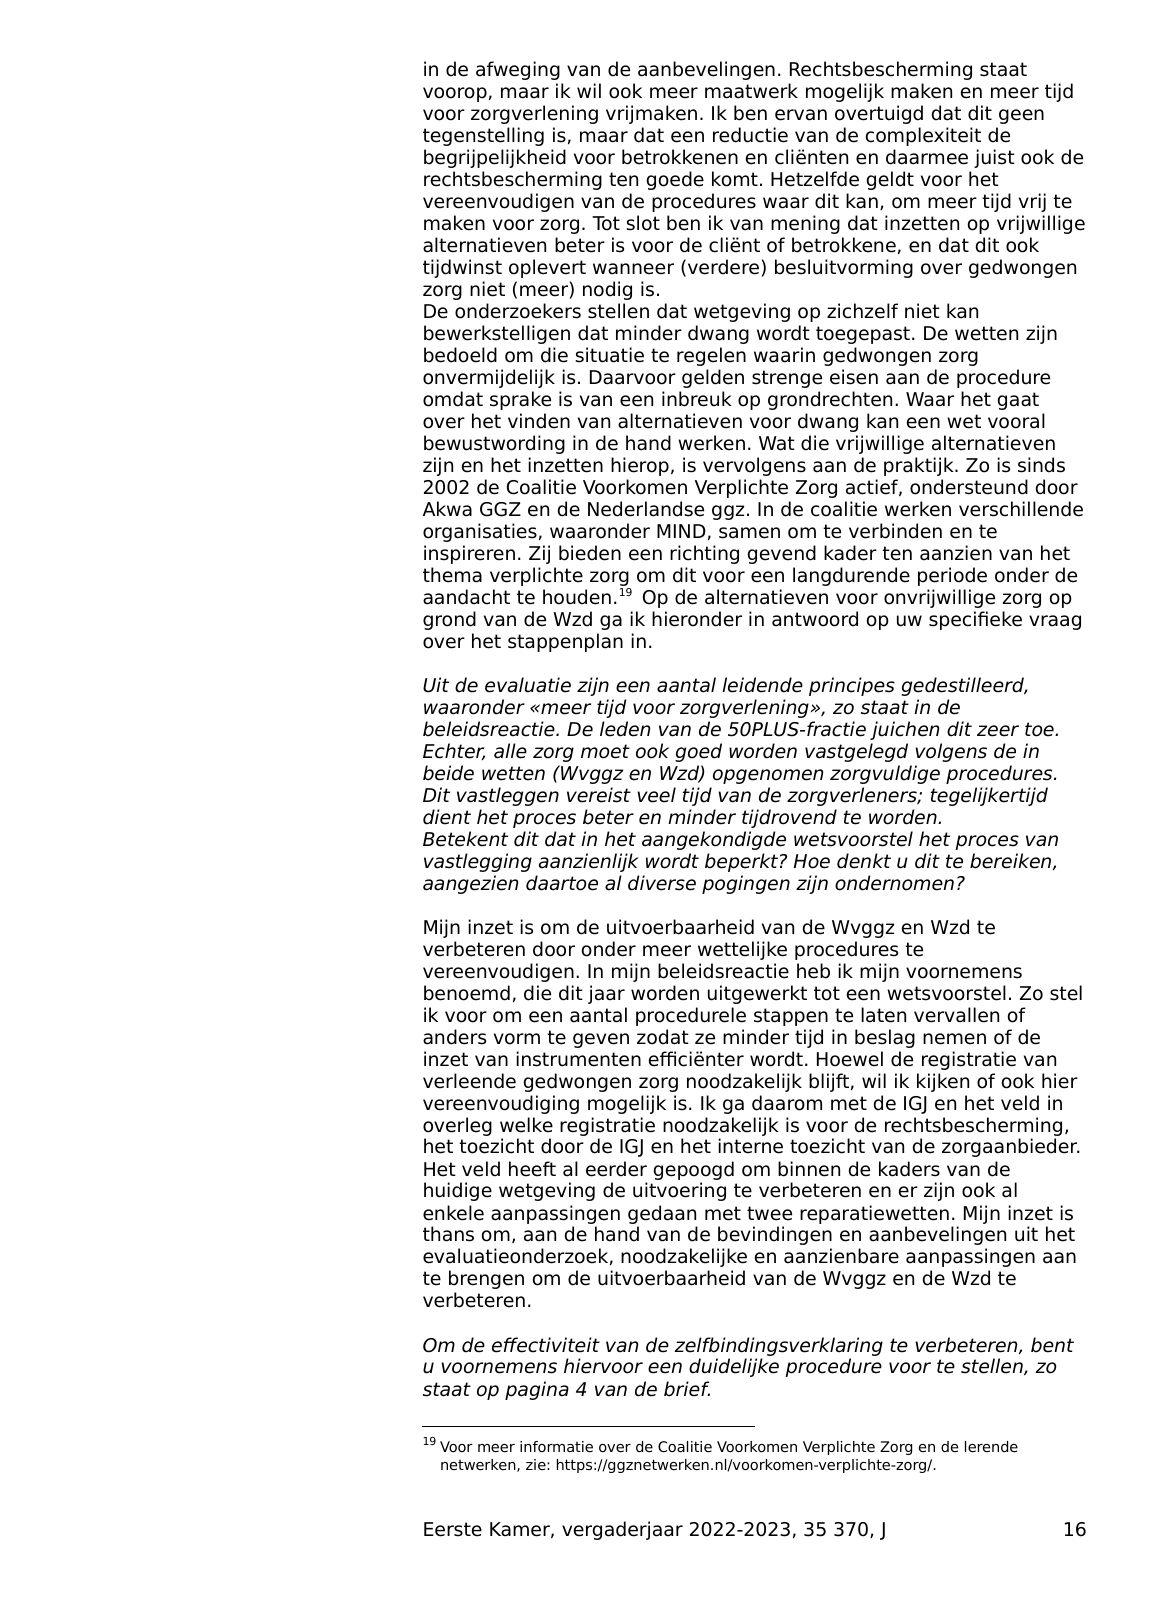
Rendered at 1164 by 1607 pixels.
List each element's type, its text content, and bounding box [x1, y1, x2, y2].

text Voor meer informatie over de Coalitie Voorkomen Verplichte Zorg en de lerende netwerken, zie: https://ggznetwerken.nl/voorkomen-verplichte-zorg/. [422, 1435, 1087, 1474]
text Mijn inzet is om de uitvoerbaarheid van de Wvggz en Wzd te verbeteren door onder meer wettelijke procedures te vereenvoudigen. In mijn beleidsreactie heb ik mijn voornemens benoemd, die dit jaar worden uitgewerkt tot een wetsvoorstel. Zo stel ik voor om een aantal procedurele stappen te laten vervallen of anders vorm te geven zodat ze minder tijd in beslag nemen of de inzet van instrumenten efficiënter wordt. Hoewel de registratie van verleende gedwongen zorg noodzakelijk blijft, wil ik kijken of ook hier vereenvoudiging mogelijk is. Ik ga daarom met de IGJ en het veld in overleg welke registratie noodzakelijk is voor de rechtsbescherming, het toezicht door de IGJ en het interne toezicht van de zorgaanbieder. [422, 917, 1087, 1158]
text De onderzoekers stellen dat wetgeving op zichzelf niet kan bewerkstelligen dat minder dwang wordt toegepast. De wetten zijn bedoeld om die situatie te regelen waarin gedwongen zorg onvermijdelijk is. Daarvoor gelden strenge eisen aan de procedure omdat sprake is van een inbreuk op grondrechten. Waar het gaat over het vinden van alternatieven voor dwang kan een wet vooral bewustwording in de hand werken. Wat die vrijwillige alternatieven zijn en het inzetten hierop, is vervolgens aan de praktijk. Zo is sinds 2002 de Coalitie Voorkomen Verplichte Zorg actief, ondersteund door Akwa GGZ en de Nederlandse ggz. In de coalitie werken verschillende organisaties, waaronder MIND, samen om te verbinden en te inspireren. Zij bieden een richting gevend kader ten aanzien van het thema verplichte zorg om dit voor een langdurende periode onder de aandacht te houden. Op de alternatieven voor onvrijwillige zorg op grond van de Wzd ga ik hieronder in antwoord op uw specifieke vraag over het stappenplan in. [422, 301, 1087, 652]
text Betekent dit dat in het aangekondigde wetsvoorstel het proces van vastlegging aanzienlijk wordt beperkt? Hoe denkt u dit te bereiken, aangezien daartoe al diverse pogingen zijn ondernomen? [422, 828, 1087, 894]
text in de afweging van de aanbevelingen. Rechtsbescherming staat voorop, maar ik wil ook meer maatwerk mogelijk maken en meer tijd voor zorgverlening vrijmaken. Ik ben ervan overtuigd dat dit geen tegenstelling is, maar dat een reductie van de complexiteit de begrijpelijkheid voor betrokkenen en cliënten en daarmee juist ook de rechtsbescherming ten goede komt. Hetzelfde geldt voor het vereenvoudigen van de procedures waar dit kan, om meer tijd vrij te maken voor zorg. Tot slot ben ik van mening dat inzetten op vrijwillige alternatieven beter is voor de cliënt of betrokkene, en dat dit ook tijdwinst oplevert wanneer (verdere) besluitvorming over gedwongen zorg niet (meer) nodig is. [422, 59, 1087, 301]
text Om de effectiviteit van de zelfbindingsverklaring te verbeteren, bent u voornemens hiervoor een duidelijke procedure voor te stellen, zo staat op pagina 4 van de brief. [422, 1334, 1087, 1400]
text Het veld heeft al eerder gepoogd om binnen de kaders van de huidige wetgeving de uitvoering te verbeteren en er zijn ook al enkele aanpassingen gedaan met twee reparatiewetten. Mijn inzet is thans om, aan de hand van de bevindingen en aanbevelingen uit het evaluatieonderzoek, noodzakelijke en aanzienbare aanpassingen aan te brengen om de uitvoerbaarheid van de Wvggz en de Wzd te verbeteren. [422, 1158, 1087, 1312]
text Uit de evaluatie zijn een aantal leidende principes gedestilleerd, waaronder «meer tijd voor zorgverlening», zo staat in de beleidsreactie. De leden van de 50PLUS-fractie juichen dit zeer toe. Echter, alle zorg moet ook goed worden vastgelegd volgens de in beide wetten (Wvggz en Wzd) opgenomen zorgvuldige procedures. Dit vastleggen vereist veel tijd van de zorgverleners; tegelijkertijd dient het proces beter en minder tijdrovend te worden. [422, 675, 1087, 828]
